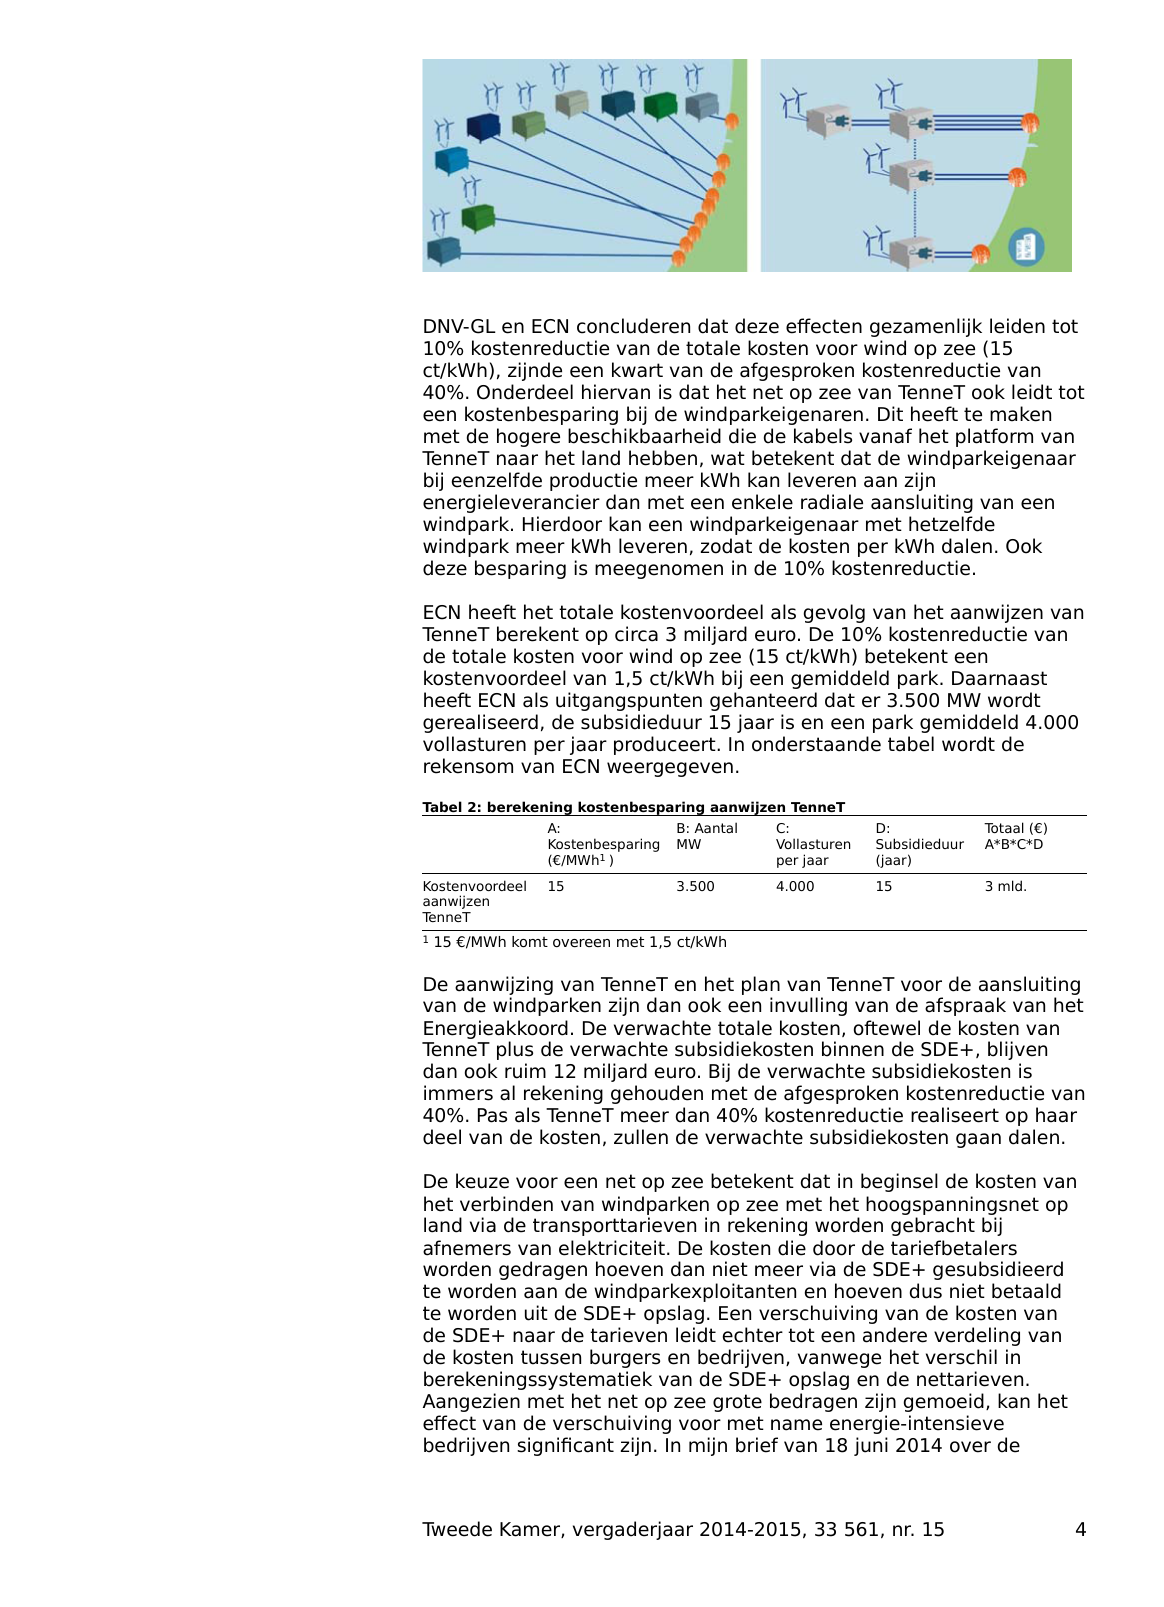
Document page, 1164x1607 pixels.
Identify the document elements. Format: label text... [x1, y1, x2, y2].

table_cell [422, 816, 541, 873]
table_cell 1 15 €/MWh komt overeen met 1,5 ct/kWh [422, 931, 1087, 951]
text De keuze voor een net op zee betekent dat in beginsel de kosten van het verbinden van windparken op zee met het hoogspanningsnet op land via de transporttarieven in rekening worden gebracht bij afnemers van elektriciteit. De kosten die door de tariefbetalers worden gedragen hoeven dan niet meer via de SDE+ gesubsidieerd te worden aan de windparkexploitanten en hoeven dus niet betaald te worden uit de SDE+ opslag. Een verschuiving van de kosten van de SDE+ naar de tarieven leidt echter tot een andere verdeling van de kosten tussen burgers en bedrijven, vanwege het verschil in berekeningssystematiek van de SDE+ opslag en de nettarieven. Aangezien met het net op zee grote bedragen zijn gemoeid, kan het effect van de verschuiving voor met name energie-intensieve bedrijven significant zijn. In mijn brief van 18 juni 2014 over de [422, 1171, 1087, 1457]
text DNV-GL en ECN concluderen dat deze effecten gezamenlijk leiden tot 10% kostenreductie van de totale kosten voor wind op zee (15 ct/kWh), zijnde een kwart van de afgesproken kostenreductie van 40%. Onderdeel hiervan is dat het net op zee van TenneT ook leidt tot een kostenbesparing bij de windparkeigenaren. Dit heeft te maken met de hogere beschikbaarheid die de kabels vanaf het platform van TenneT naar het land hebben, wat betekent dat de windparkeigenaar bij eenzelfde productie meer kWh kan leveren aan zijn energieleverancier dan met een enkele radiale aansluiting van een windpark. Hierdoor kan een windparkeigenaar met hetzelfde windpark meer kWh leveren, zodat de kosten per kWh dalen. Ook deze besparing is meegenomen in de 10% kostenreductie. [422, 316, 1087, 579]
text De aanwijzing van TenneT en het plan van TenneT voor de aansluiting van de windparken zijn dan ook een invulling van de afspraak van het Energieakkoord. De verwachte totale kosten, oftewel de kosten van TenneT plus de verwachte subsidiekosten binnen de SDE+, blijven dan ook ruim 12 miljard euro. Bij de verwachte subsidiekosten is immers al rekening gehouden met de afgesproken kostenreductie van 40%. Pas als TenneT meer dan 40% kostenreductie realiseert op haar deel van de kosten, zullen de verwachte subsidiekosten gaan dalen. [422, 973, 1087, 1149]
table_cell B: Aantal MW [670, 816, 770, 873]
table_cell D: Subsidieduur (jaar) [869, 816, 979, 873]
table_cell 3 mld. [979, 874, 1087, 930]
table_cell A: Kostenbesparing (€/MWh1) [541, 816, 670, 873]
table_cell Kostenvoordeel aanwijzen TenneT [422, 874, 541, 930]
table_cell 15 [541, 874, 670, 930]
table_cell 3.500 [670, 874, 770, 930]
table_cell C: Vollasturen per jaar [770, 816, 869, 873]
table_cell 15 [869, 874, 979, 930]
picture [422, 59, 1072, 272]
table_cell 4.000 [770, 874, 869, 930]
text ECN heeft het totale kostenvoordeel als gevolg van het aanwijzen van TenneT berekent op circa 3 miljard euro. De 10% kostenreductie van de totale kosten voor wind op zee (15 ct/kWh) betekent een kostenvoordeel van 1,5 ct/kWh bij een gemiddeld park. Daarnaast heeft ECN als uitgangspunten gehanteerd dat er 3.500 MW wordt gerealiseerd, de subsidieduur 15 jaar is en een park gemiddeld 4.000 vollasturen per jaar produceert. In onderstaande tabel wordt de rekensom van ECN weergegeven. [422, 602, 1087, 778]
table_header Tabel 2: berekening kostenbesparing aanwijzen TenneT [422, 800, 1087, 815]
table_cell Totaal (€) A*B*C*D [979, 816, 1087, 873]
